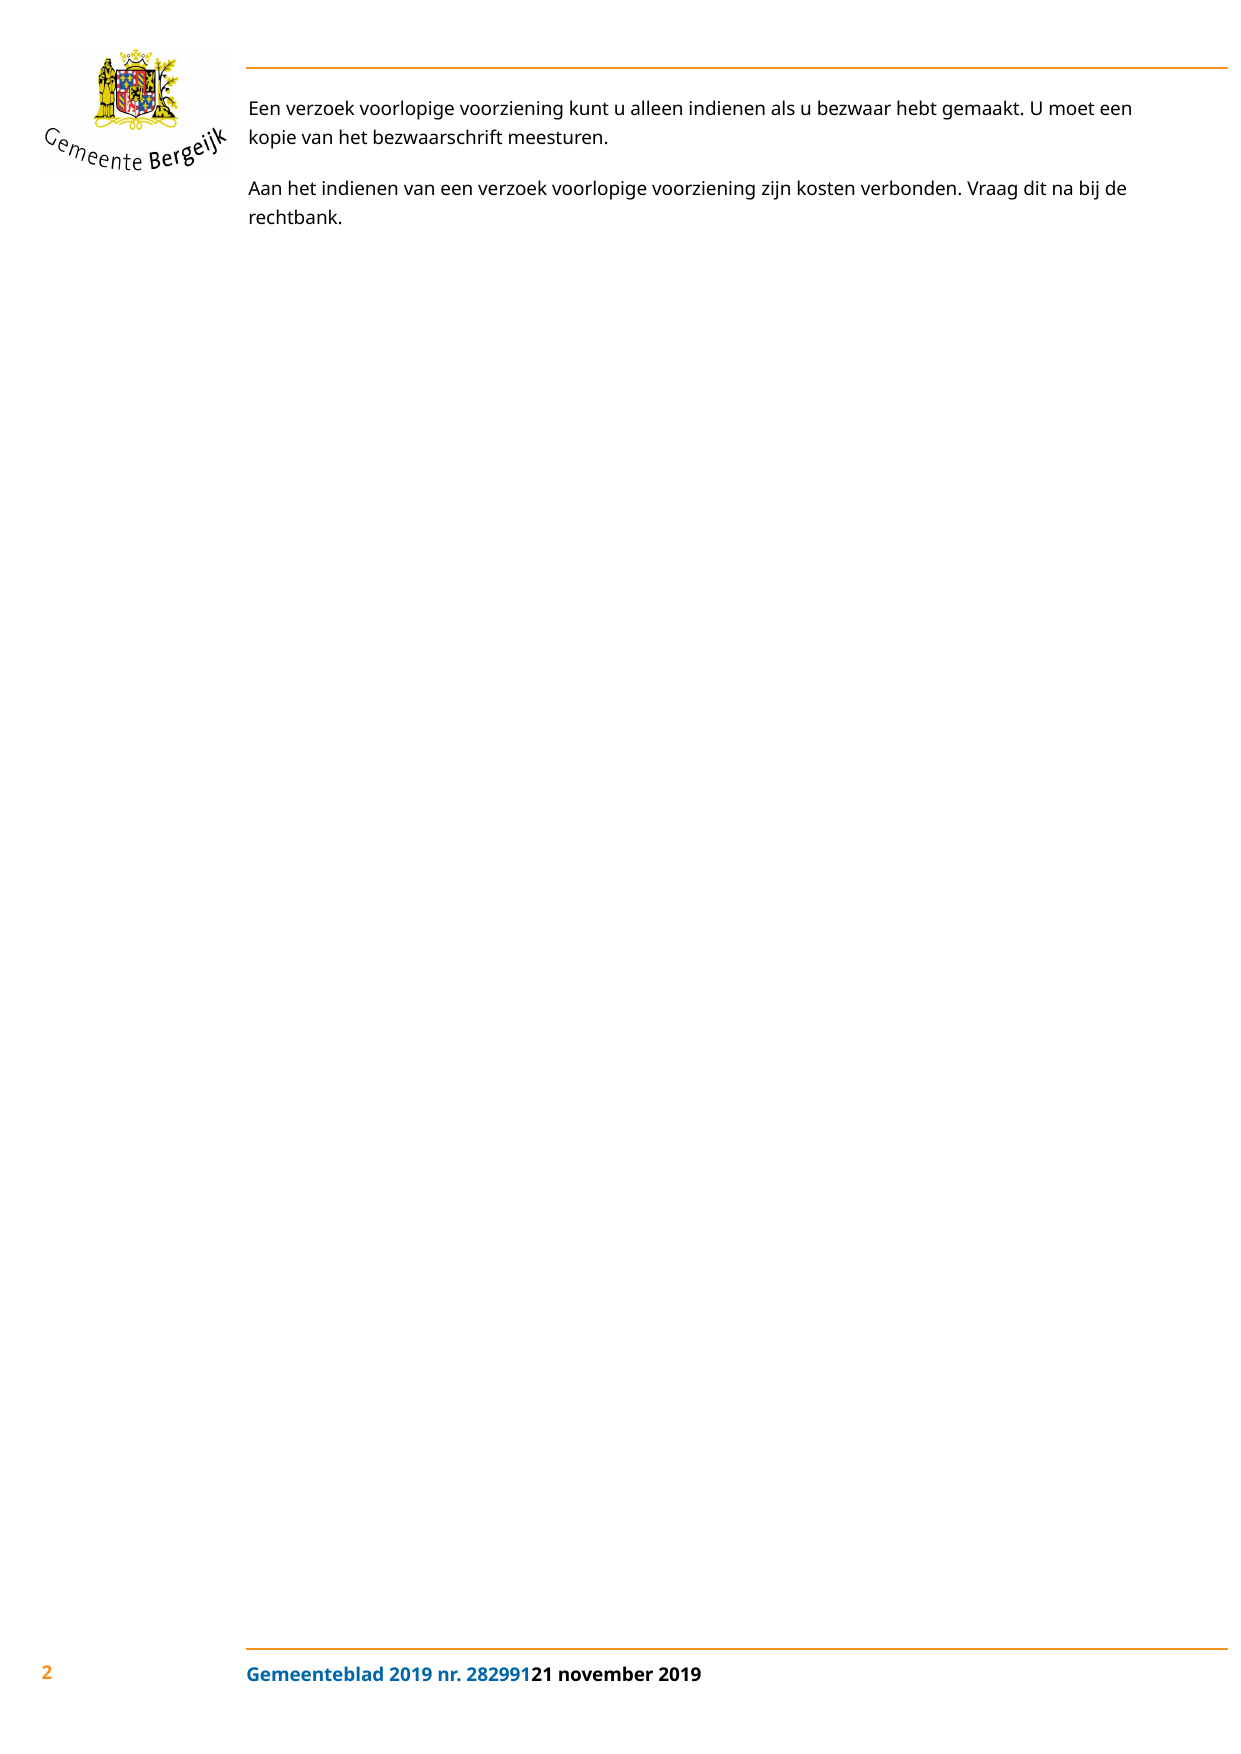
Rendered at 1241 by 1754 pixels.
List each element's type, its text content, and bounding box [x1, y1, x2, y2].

text Aan het indienen van een verzoek voorlopige voorziening zijn kosten verbonden. Vraag dit na bij de rechtbank. [248, 175, 1152, 230]
text Een verzoek voorlopige voorziening kunt u alleen indienen als u bezwaar hebt gemaakt. U moet een kopie van het bezwaarschrift meesturen. [248, 95, 1152, 150]
picture [41, 47, 231, 172]
